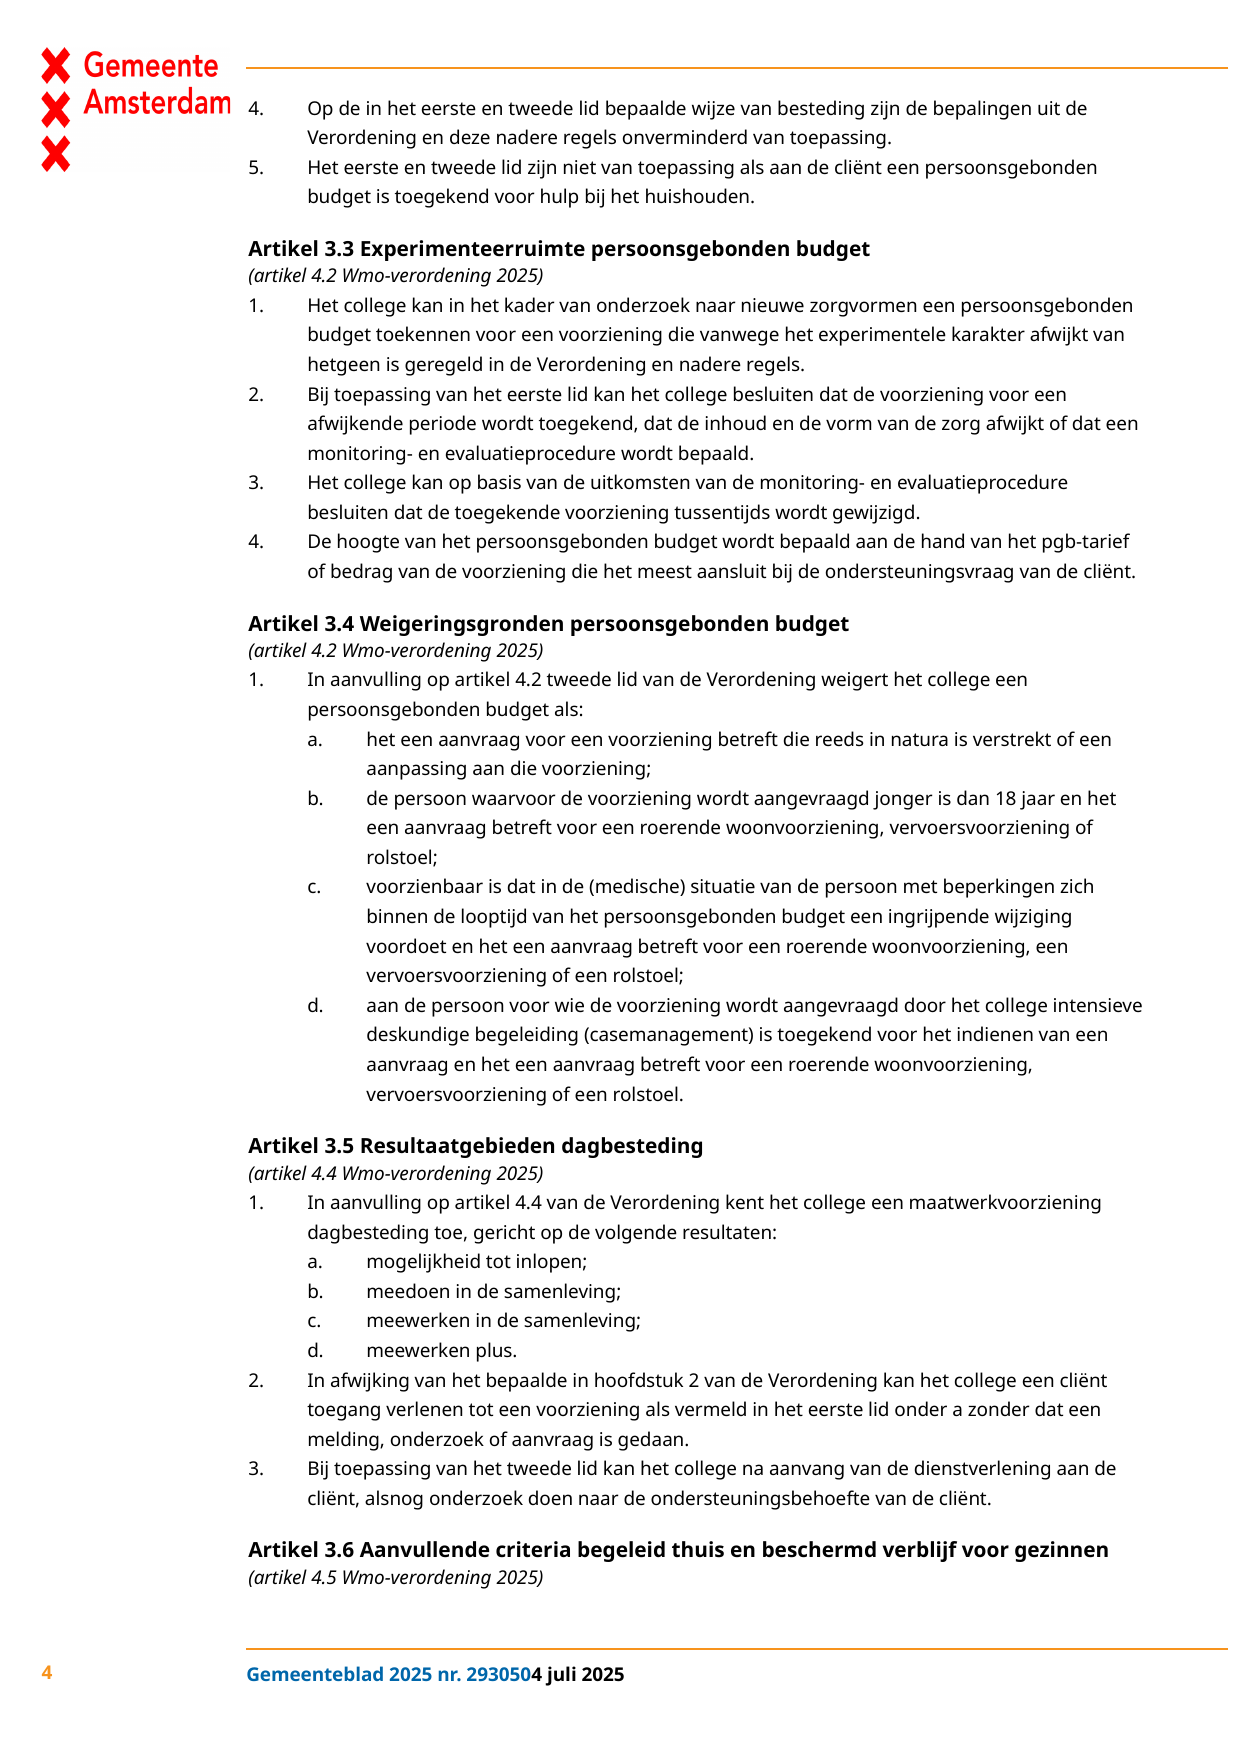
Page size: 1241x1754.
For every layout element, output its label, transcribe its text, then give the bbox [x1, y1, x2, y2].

list meedoen in de samenleving; [307, 1278, 1152, 1304]
list voorzienbaar is dat in de (medische) situatie van de persoon met beperkingen zich binnen de looptijd van het persoonsgebonden budget een ingrijpende wijziging voordoet en het een aanvraag betreft voor een roerende woonvoorziening, een vervoersvoorziening of een rolstoel; [307, 874, 1152, 988]
list In aanvulling op artikel 4.2 tweede lid van de Verordening weigert het college een persoonsgebonden budget als: [248, 667, 1152, 722]
picture [41, 47, 231, 172]
list Het eerste en tweede lid zijn niet van toepassing als aan de cliënt een persoonsgebonden budget is toegekend voor hulp bij het huishouden. [248, 154, 1152, 209]
list Op de in het eerste en tweede lid bepaalde wijze van besteding zijn de bepalingen uit de Verordening en deze nadere regels onverminderd van toepassing. [248, 95, 1152, 150]
text (artikel 4.2 Wmo-verordening 2025) [248, 262, 1152, 288]
list de persoon waarvoor de voorziening wordt aangevraagd jonger is dan 18 jaar en het een aanvraag betreft voor een roerende woonvoorziening, vervoersvoorziening of rolstoel; [307, 785, 1152, 870]
list Het college kan op basis van de uitkomsten van de monitoring- en evaluatieprocedure besluiten dat de toegekende voorziening tussentijds wordt gewijzigd. [248, 469, 1152, 525]
text Artikel 3.6 Aanvullende criteria begeleid thuis en beschermd verblijf voor gezinnen [248, 1536, 1152, 1564]
list aan de persoon voor wie de voorziening wordt aangevraagd door het college intensieve deskundige begeleiding (casemanagement) is toegekend voor het indienen van een aanvraag en het een aanvraag betreft voor een roerende woonvoorziening, vervoersvoorziening of een rolstoel. [307, 992, 1152, 1107]
list het een aanvraag voor een voorziening betreft die reeds in natura is verstrekt of een aanpassing aan die voorziening; [307, 726, 1152, 781]
list meewerken plus. [307, 1337, 1152, 1363]
text Artikel 3.3 Experimenteerruimte persoonsgebonden budget [248, 234, 1152, 262]
list Bij toepassing van het tweede lid kan het college na aanvang van de dienstverlening aan de cliënt, alsnog onderzoek doen naar de ondersteuningsbehoefte van de cliënt. [248, 1456, 1152, 1511]
text (artikel 4.2 Wmo-verordening 2025) [248, 637, 1152, 663]
text (artikel 4.4 Wmo-verordening 2025) [248, 1160, 1152, 1185]
text Artikel 3.5 Resultaatgebieden dagbesteding [248, 1131, 1152, 1160]
list In aanvulling op artikel 4.4 van de Verordening kent het college een maatwerkvoorziening dagbesteding toe, gericht op de volgende resultaten: [248, 1189, 1152, 1244]
list Bij toepassing van het eerste lid kan het college besluiten dat de voorziening voor een afwijkende periode wordt toegekend, dat de inhoud en de vorm van de zorg afwijkt of dat een monitoring- en evaluatieprocedure wordt bepaald. [248, 381, 1152, 466]
list In afwijking van het bepaalde in hoofdstuk 2 van de Verordening kan het college een cliënt toegang verlenen tot een voorziening als vermeld in het eerste lid onder a zonder dat een melding, onderzoek of aanvraag is gedaan. [248, 1367, 1152, 1452]
text Artikel 3.4 Weigeringsgronden persoonsgebonden budget [248, 609, 1152, 637]
list meewerken in de samenleving; [307, 1308, 1152, 1333]
list mogelijkheid tot inlopen; [307, 1248, 1152, 1274]
text (artikel 4.5 Wmo-verordening 2025) [248, 1564, 1152, 1590]
list De hoogte van het persoonsgebonden budget wordt bepaald aan de hand van het pgb-tarief of bedrag van de voorziening die het meest aansluit bij de ondersteuningsvraag van de cliënt. [248, 529, 1152, 584]
list Het college kan in het kader van onderzoek naar nieuwe zorgvormen een persoonsgebonden budget toekennen voor een voorziening die vanwege het experimentele karakter afwijkt van hetgeen is geregeld in de Verordening en nadere regels. [248, 292, 1152, 377]
